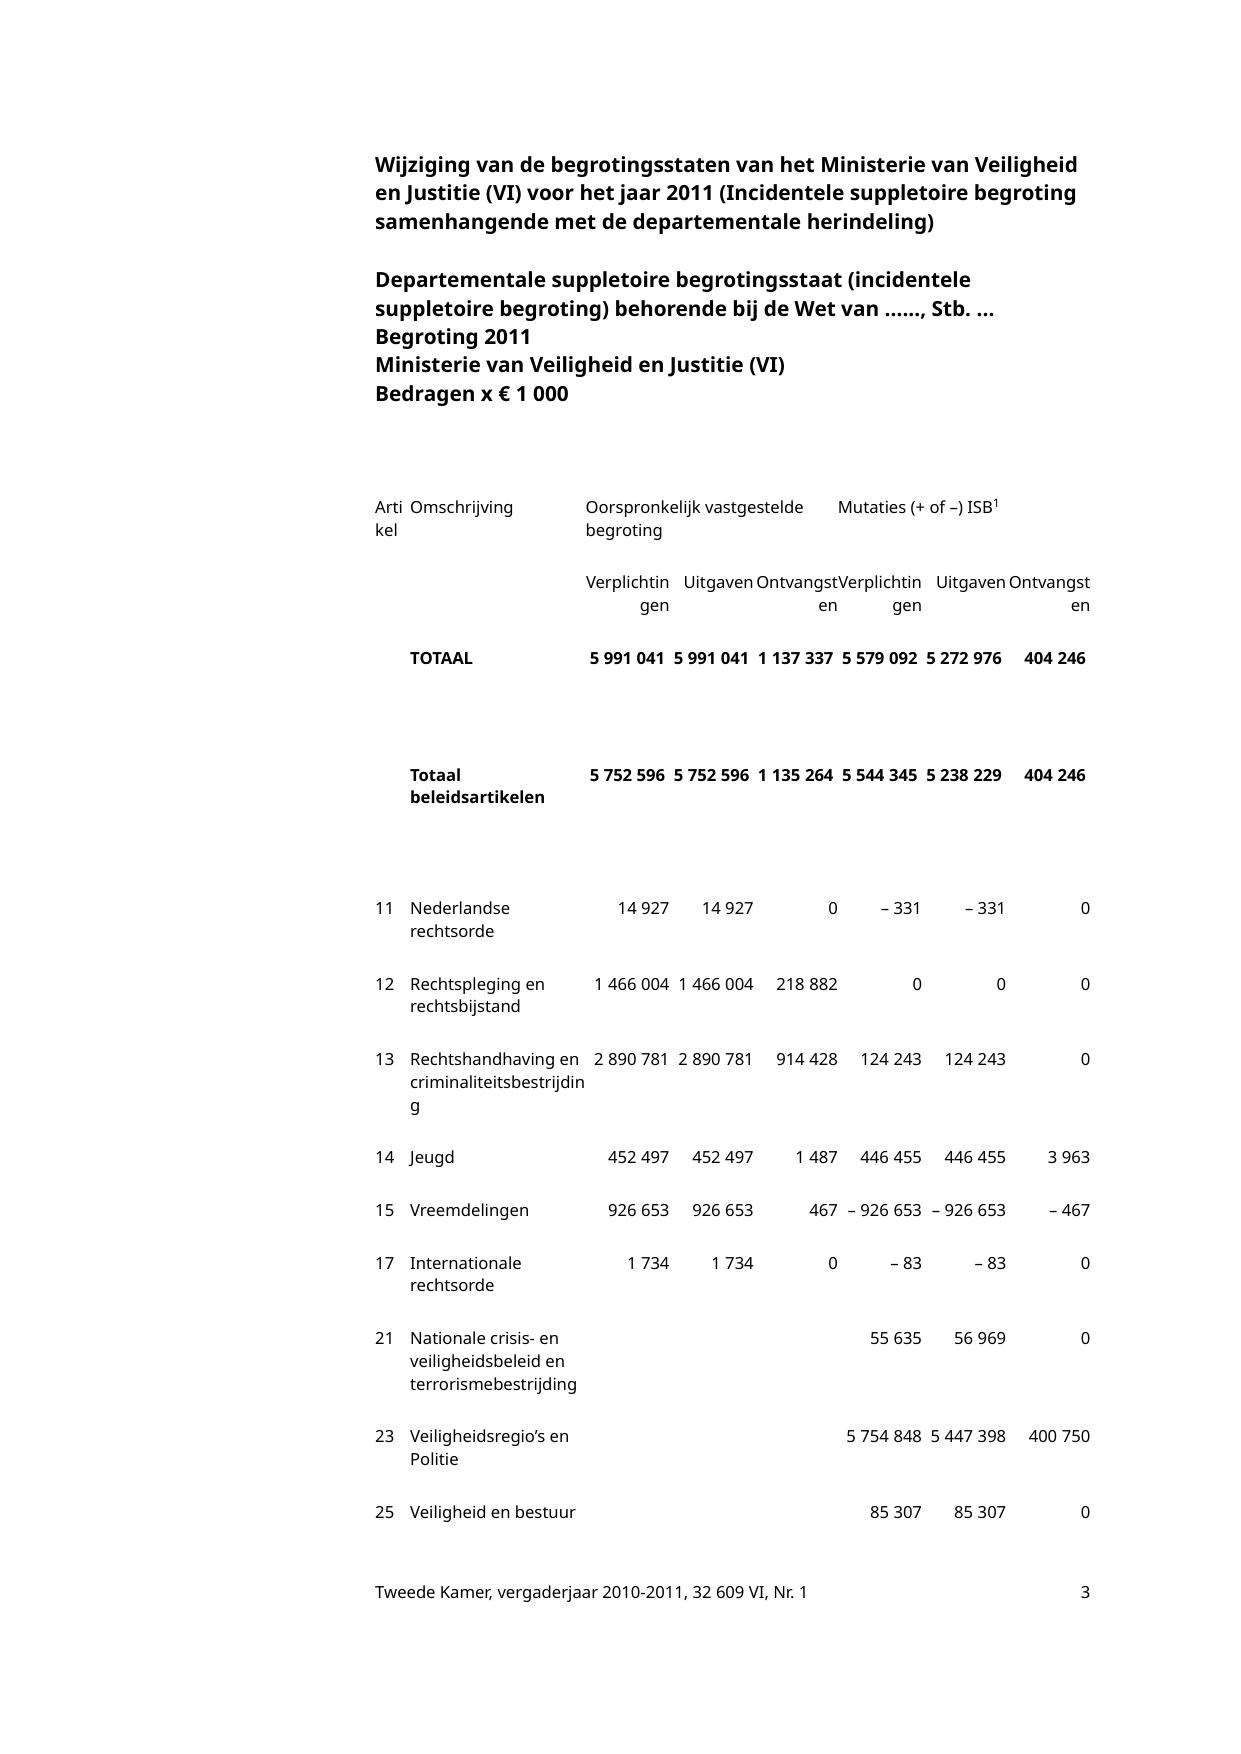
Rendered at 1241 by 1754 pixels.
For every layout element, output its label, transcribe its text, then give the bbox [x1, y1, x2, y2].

table_cell [754, 705, 838, 763]
table_cell 404 246 [1006, 646, 1090, 705]
table_cell Internationale rechtsorde [410, 1251, 585, 1327]
text Bedragen x € 1 000 [375, 379, 1090, 407]
table_cell 124 243 [838, 1048, 922, 1146]
table_cell Vreemdelingen [410, 1199, 585, 1251]
table_cell 12 [375, 973, 410, 1048]
table_cell 1 135 264 [754, 763, 838, 838]
table_cell [838, 839, 922, 897]
table_cell 446 455 [838, 1146, 922, 1199]
table_cell [410, 705, 585, 763]
table_cell 0 [1006, 1251, 1090, 1327]
table_cell 0 [754, 1251, 838, 1327]
table_cell [375, 646, 410, 705]
table_cell [669, 839, 753, 897]
table_cell [375, 705, 410, 763]
table_cell – 83 [838, 1251, 922, 1327]
table_cell 15 [375, 1199, 410, 1251]
table_cell 5 991 041 [585, 646, 669, 705]
table_cell 0 [1006, 973, 1090, 1048]
table_cell 11 [375, 897, 410, 972]
table_cell 5 991 041 [669, 646, 753, 705]
table_cell 1 137 337 [754, 646, 838, 705]
table_cell 1 734 [585, 1251, 669, 1327]
table_cell [375, 571, 410, 646]
table_cell [1006, 839, 1090, 897]
table_cell 0 [1006, 1048, 1090, 1146]
table_cell 1 466 004 [669, 973, 753, 1048]
text Begroting 2011 [375, 322, 1090, 351]
table_header Artikel [375, 495, 410, 571]
table_cell [1006, 705, 1090, 763]
table_cell Nederlandse rechtsorde [410, 897, 585, 972]
table_cell [922, 705, 1006, 763]
table_cell [922, 839, 1006, 897]
table_cell 926 653 [585, 1199, 669, 1251]
table_cell 14 927 [669, 897, 753, 972]
table_cell [754, 1425, 838, 1500]
table_cell 446 455 [922, 1146, 1006, 1199]
table_cell [585, 1500, 669, 1559]
table_cell Ontvangsten [1006, 571, 1090, 646]
table_cell [585, 1425, 669, 1500]
table_cell Verplichtingen [838, 571, 922, 646]
table_cell 400 750 [1006, 1425, 1090, 1500]
table_cell 0 [838, 973, 922, 1048]
table_cell 5 272 976 [922, 646, 1006, 705]
table_cell [585, 839, 669, 897]
table_cell 23 [375, 1425, 410, 1500]
table_cell – 331 [922, 897, 1006, 972]
table_cell 3 963 [1006, 1146, 1090, 1199]
table_header Oorspronkelijk vastgestelde begroting [585, 495, 838, 571]
table_cell 5 752 596 [669, 763, 753, 838]
text Departementale suppletoire begrotingsstaat (incidentele suppletoire begroting) behorende bij de Wet van ......, Stb. ... [375, 265, 1090, 322]
table_cell [410, 571, 585, 646]
table_cell 1 466 004 [585, 973, 669, 1048]
table_cell Verplichtingen [585, 571, 669, 646]
text Wijziging van de begrotingsstaten van het Ministerie van Veiligheid en Justitie (VI) voor het jaar 2011 (Incidentele suppletoire begroting samenhangende met de departementale herindeling) [375, 150, 1090, 235]
table_cell 5 579 092 [838, 646, 922, 705]
table_cell 5 447 398 [922, 1425, 1006, 1500]
table_cell 914 428 [754, 1048, 838, 1146]
table_cell 2 890 781 [585, 1048, 669, 1146]
table_cell 0 [1006, 897, 1090, 972]
table_cell Totaal beleidsartikelen [410, 763, 585, 838]
table_cell 0 [1006, 1500, 1090, 1559]
table_cell – 467 [1006, 1199, 1090, 1251]
table_cell 124 243 [922, 1048, 1006, 1146]
table_cell [669, 1425, 753, 1500]
table_cell 2 890 781 [669, 1048, 753, 1146]
table_cell 5 754 848 [838, 1425, 922, 1500]
table_cell Rechtshandhaving en criminaliteitsbestrijding [410, 1048, 585, 1146]
table_cell 467 [754, 1199, 838, 1251]
table_cell 5 544 345 [838, 763, 922, 838]
table_cell 0 [922, 973, 1006, 1048]
table_cell 5 752 596 [585, 763, 669, 838]
table_cell Jeugd [410, 1146, 585, 1199]
table_cell Veiligheid en bestuur [410, 1500, 585, 1559]
table_cell 21 [375, 1327, 410, 1425]
table_cell – 331 [838, 897, 922, 972]
table_cell – 926 653 [838, 1199, 922, 1251]
table_cell 0 [1006, 1327, 1090, 1425]
table_cell – 83 [922, 1251, 1006, 1327]
table_cell Ontvangsten [754, 571, 838, 646]
text Ministerie van Veiligheid en Justitie (VI) [375, 351, 1090, 379]
table_cell Veiligheidsregio’s en Politie [410, 1425, 585, 1500]
table_cell [585, 1327, 669, 1425]
table_cell 218 882 [754, 973, 838, 1048]
table_cell Uitgaven [922, 571, 1006, 646]
table_cell Rechtspleging en rechtsbijstand [410, 973, 585, 1048]
table_cell 404 246 [1006, 763, 1090, 838]
table_cell 13 [375, 1048, 410, 1146]
table_cell 1 487 [754, 1146, 838, 1199]
table_cell Nationale crisis- en veiligheidsbeleid en terrorismebestrijding [410, 1327, 585, 1425]
table_cell TOTAAL [410, 646, 585, 705]
table_cell [754, 1500, 838, 1559]
table_cell 55 635 [838, 1327, 922, 1425]
table_cell 56 969 [922, 1327, 1006, 1425]
table_cell – 926 653 [922, 1199, 1006, 1251]
table_cell 25 [375, 1500, 410, 1559]
table_cell 1 734 [669, 1251, 753, 1327]
table_cell 14 [375, 1146, 410, 1199]
table_cell [585, 705, 669, 763]
table_cell [669, 705, 753, 763]
table_cell 85 307 [838, 1500, 922, 1559]
table_cell [410, 839, 585, 897]
table_cell [669, 1500, 753, 1559]
table_cell 926 653 [669, 1199, 753, 1251]
table_cell [669, 1327, 753, 1425]
table_cell 0 [754, 897, 838, 972]
table_cell 452 497 [585, 1146, 669, 1199]
table_cell 452 497 [669, 1146, 753, 1199]
table_cell Uitgaven [669, 571, 753, 646]
table_cell [754, 839, 838, 897]
table_cell [754, 1327, 838, 1425]
table_header Mutaties (+ of –) ISB1 [838, 495, 1090, 571]
table_cell 85 307 [922, 1500, 1006, 1559]
table_cell [375, 839, 410, 897]
table_cell [375, 763, 410, 838]
table_cell 5 238 229 [922, 763, 1006, 838]
table_cell 17 [375, 1251, 410, 1327]
table_header Omschrijving [410, 495, 585, 571]
table_cell 14 927 [585, 897, 669, 972]
table_cell [838, 705, 922, 763]
